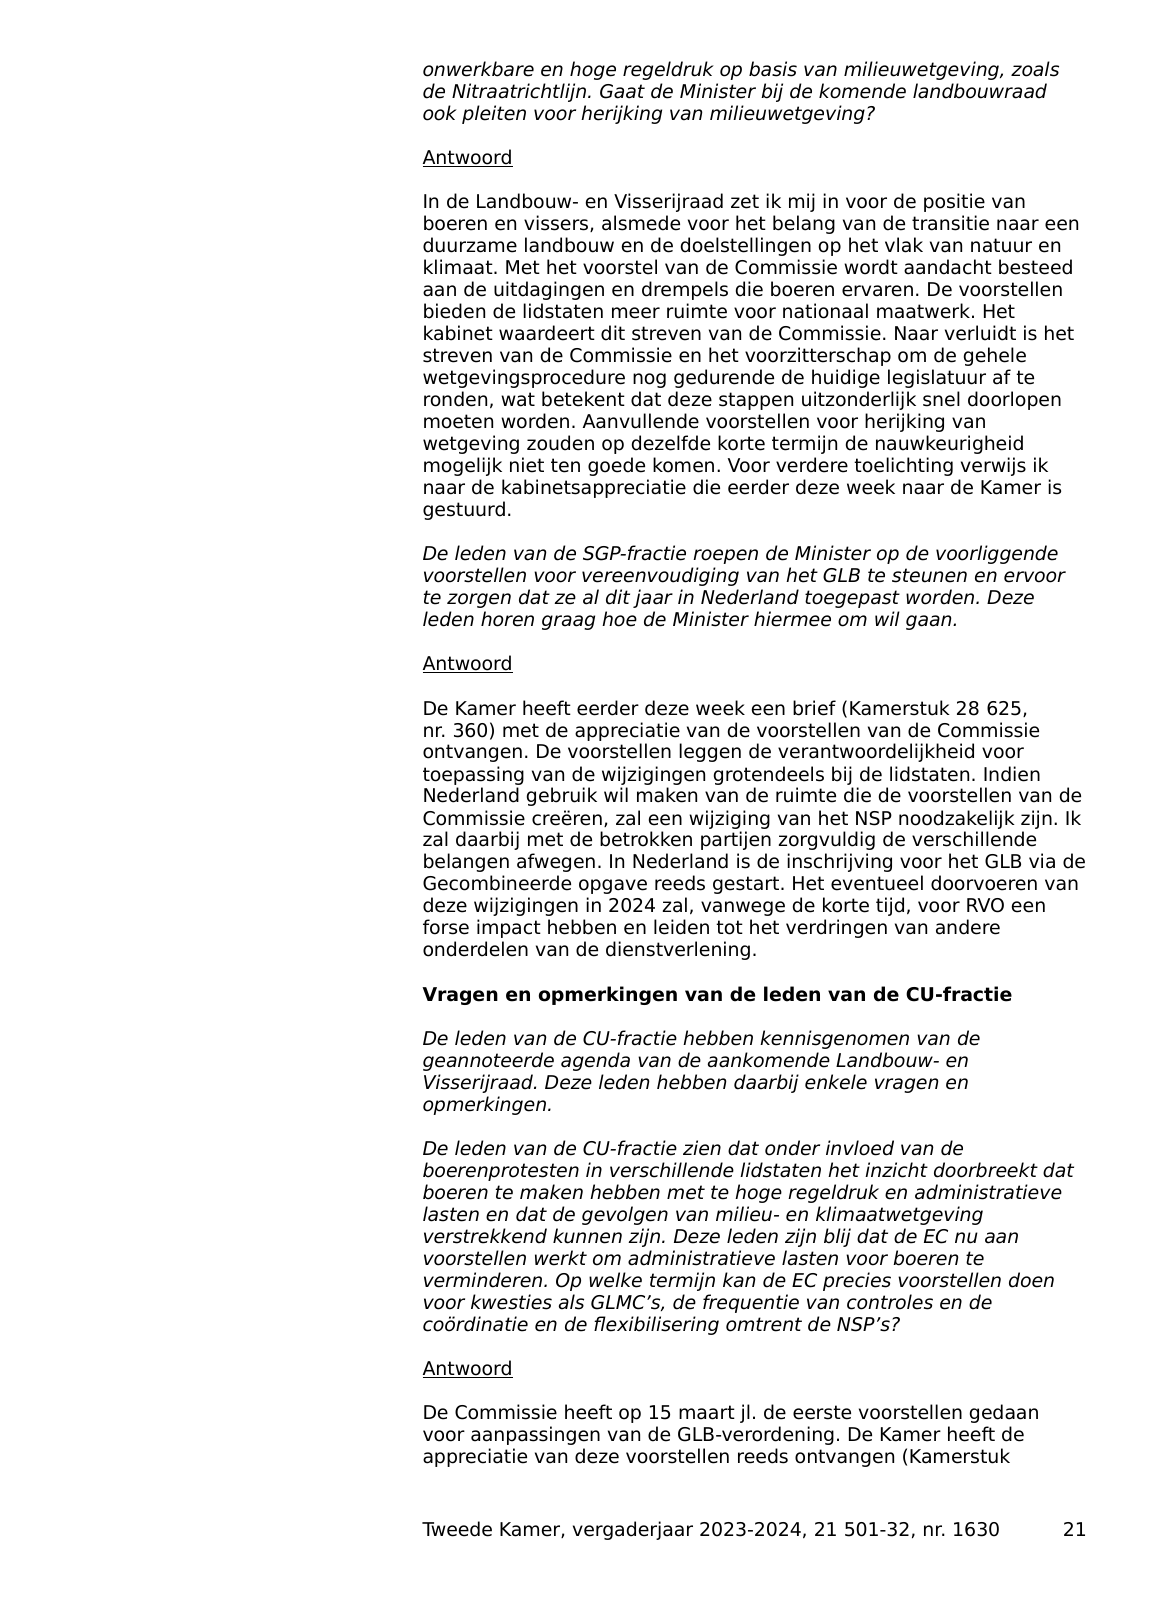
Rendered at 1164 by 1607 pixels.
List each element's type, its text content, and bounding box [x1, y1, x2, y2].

text In de Landbouw- en Visserijraad zet ik mij in voor de positie van boeren en vissers, alsmede voor het belang van de transitie naar een duurzame landbouw en de doelstellingen op het vlak van natuur en klimaat. Met het voorstel van de Commissie wordt aandacht besteed aan de uitdagingen en drempels die boeren ervaren. De voorstellen bieden de lidstaten meer ruimte voor nationaal maatwerk. Het kabinet waardeert dit streven van de Commissie. Naar verluidt is het streven van de Commissie en het voorzitterschap om de gehele wetgevingsprocedure nog gedurende de huidige legislatuur af te ronden, wat betekent dat deze stappen uitzonderlijk snel doorlopen moeten worden. Aanvullende voorstellen voor herijking van wetgeving zouden op dezelfde korte termijn de nauwkeurigheid mogelijk niet ten goede komen. Voor verdere toelichting verwijs ik naar de kabinetsappreciatie die eerder deze week naar de Kamer is gestuurd. [422, 191, 1087, 521]
text De Kamer heeft eerder deze week een brief (Kamerstuk 28 625, nr. 360) met de appreciatie van de voorstellen van de Commissie ontvangen. De voorstellen leggen de verantwoordelijkheid voor toepassing van de wijzigingen grotendeels bij de lidstaten. Indien Nederland gebruik wil maken van de ruimte die de voorstellen van de Commissie creëren, zal een wijziging van het NSP noodzakelijk zijn. Ik zal daarbij met de betrokken partijen zorgvuldig de verschillende belangen afwegen. In Nederland is de inschrijving voor het GLB via de Gecombineerde opgave reeds gestart. Het eventueel doorvoeren van deze wijzigingen in 2024 zal, vanwege de korte tijd, voor RVO een forse impact hebben en leiden tot het verdringen van andere onderdelen van de dienstverlening. [422, 697, 1087, 961]
text De leden van de SGP-fractie roepen de Minister op de voorliggende voorstellen voor vereenvoudiging van het GLB te steunen en ervoor te zorgen dat ze al dit jaar in Nederland toegepast worden. Deze leden horen graag hoe de Minister hiermee om wil gaan. [422, 543, 1087, 631]
text De leden van de CU-fractie zien dat onder invloed van de boerenprotesten in verschillende lidstaten het inzicht doorbreekt dat boeren te maken hebben met te hoge regeldruk en administratieve lasten en dat de gevolgen van milieu- en klimaatwetgeving verstrekkend kunnen zijn. Deze leden zijn blij dat de EC nu aan voorstellen werkt om administratieve lasten voor boeren te verminderen. Op welke termijn kan de EC precies voorstellen doen voor kwesties als GLMC’s, de frequentie van controles en de coördinatie en de flexibilisering omtrent de NSP’s? [422, 1138, 1087, 1336]
text onwerkbare en hoge regeldruk op basis van milieuwetgeving, zoals de Nitraatrichtlijn. Gaat de Minister bij de komende landbouwraad ook pleiten voor herijking van milieuwetgeving? [422, 59, 1087, 125]
subtitle Antwoord [422, 147, 1087, 169]
subtitle Antwoord [422, 653, 1087, 675]
text De Commissie heeft op 15 maart jl. de eerste voorstellen gedaan voor aanpassingen van de GLB-verordening. De Kamer heeft de appreciatie van deze voorstellen reeds ontvangen (Kamerstuk [422, 1402, 1087, 1468]
subtitle Vragen en opmerkingen van de leden van de CU-fractie [422, 983, 1087, 1005]
text De leden van de CU-fractie hebben kennisgenomen van de geannoteerde agenda van de aankomende Landbouw- en Visserijraad. Deze leden hebben daarbij enkele vragen en opmerkingen. [422, 1028, 1087, 1116]
subtitle Antwoord [422, 1358, 1087, 1380]
